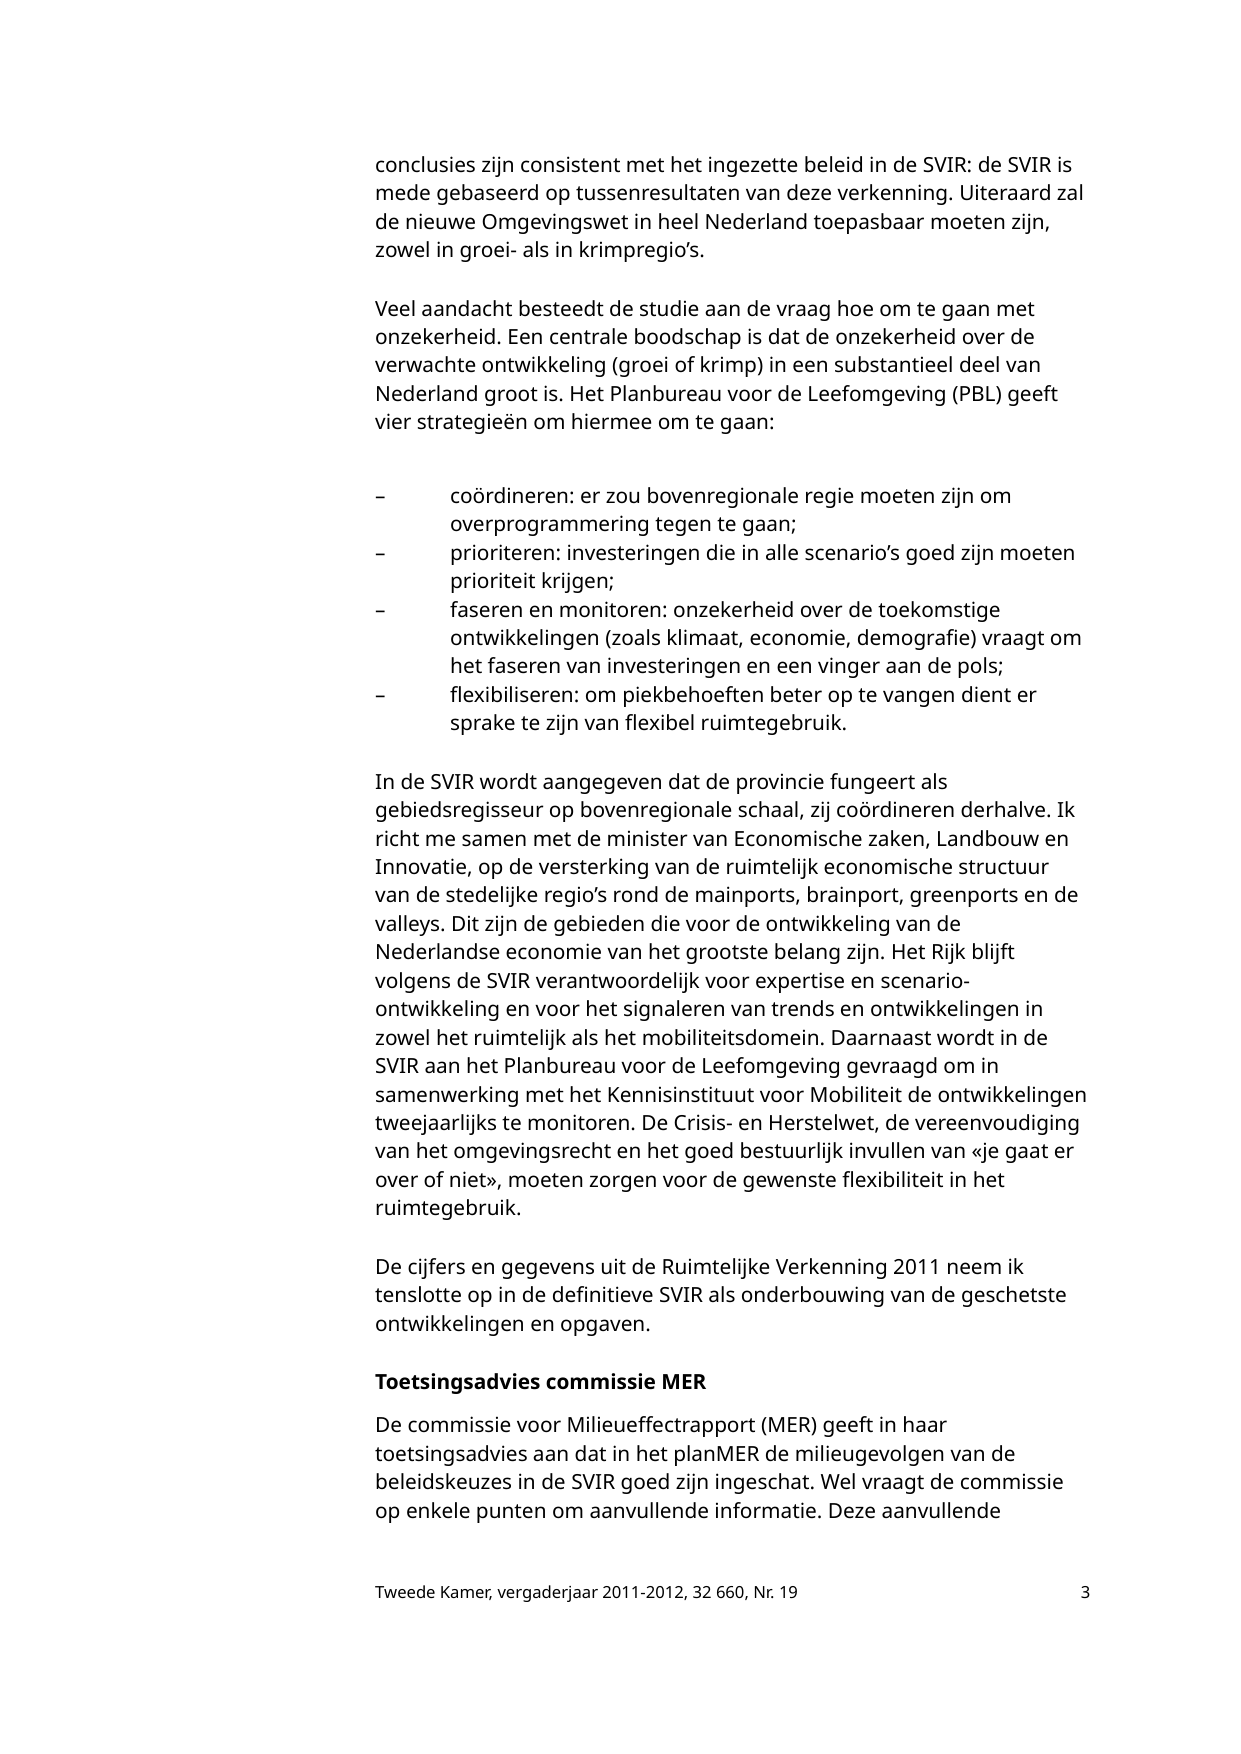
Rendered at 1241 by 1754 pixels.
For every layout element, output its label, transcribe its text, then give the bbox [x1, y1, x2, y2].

list coördineren: er zou bovenregionale regie moeten zijn om overprogrammering tegen te gaan; [375, 481, 1090, 538]
text De cijfers en gegevens uit de Ruimtelijke Verkenning 2011 neem ik tenslotte op in de definitieve SVIR als onderbouwing van de geschetste ontwikkelingen en opgaven. [375, 1252, 1090, 1337]
list prioriteren: investeringen die in alle scenario’s goed zijn moeten prioriteit krijgen; [375, 538, 1090, 595]
text Toetsingsadvies commissie MER [375, 1367, 1090, 1396]
list faseren en monitoren: onzekerheid over de toekomstige ontwikkelingen (zoals klimaat, economie, demografie) vraagt om het faseren van investeringen en een vinger aan de pols; [375, 595, 1090, 680]
text In de SVIR wordt aangegeven dat de provincie fungeert als gebiedsregisseur op bovenregionale schaal, zij coördineren derhalve. Ik richt me samen met de minister van Economische zaken, Landbouw en Innovatie, op de versterking van de ruimtelijk economische structuur van de stedelijke regio’s rond de mainports, brainport, greenports en de valleys. Dit zijn de gebieden die voor de ontwikkeling van de Nederlandse economie van het grootste belang zijn. Het Rijk blijft volgens de SVIR verantwoordelijk voor expertise en scenario-ontwikkeling en voor het signaleren van trends en ontwikkelingen in zowel het ruimtelijk als het mobiliteitsdomein. Daarnaast wordt in de SVIR aan het Planbureau voor de Leefomgeving gevraagd om in samenwerking met het Kennisinstituut voor Mobiliteit de ontwikkelingen tweejaarlijks te monitoren. De Crisis- en Herstelwet, de vereenvoudiging van het omgevingsrecht en het goed bestuurlijk invullen van «je gaat er over of niet», moeten zorgen voor de gewenste flexibiliteit in het ruimtegebruik. [375, 767, 1090, 1222]
list flexibiliseren: om piekbehoeften beter op te vangen dient er sprake te zijn van flexibel ruimtegebruik. [375, 680, 1090, 737]
text conclusies zijn consistent met het ingezette beleid in de SVIR: de SVIR is mede gebaseerd op tussenresultaten van deze verkenning. Uiteraard zal de nieuwe Omgevingswet in heel Nederland toepasbaar moeten zijn, zowel in groei- als in krimpregio’s. [375, 150, 1090, 264]
text De commissie voor Milieueffectrapport (MER) geeft in haar toetsingsadvies aan dat in het planMER de milieugevolgen van de beleidskeuzes in de SVIR goed zijn ingeschat. Wel vraagt de commissie op enkele punten om aanvullende informatie. Deze aanvullende [375, 1411, 1090, 1524]
text Veel aandacht besteedt de studie aan de vraag hoe om te gaan met onzekerheid. Een centrale boodschap is dat de onzekerheid over de verwachte ontwikkeling (groei of krimp) in een substantieel deel van Nederland groot is. Het Planbureau voor de Leefomgeving (PBL) geeft vier strategieën om hiermee om te gaan: [375, 294, 1090, 436]
